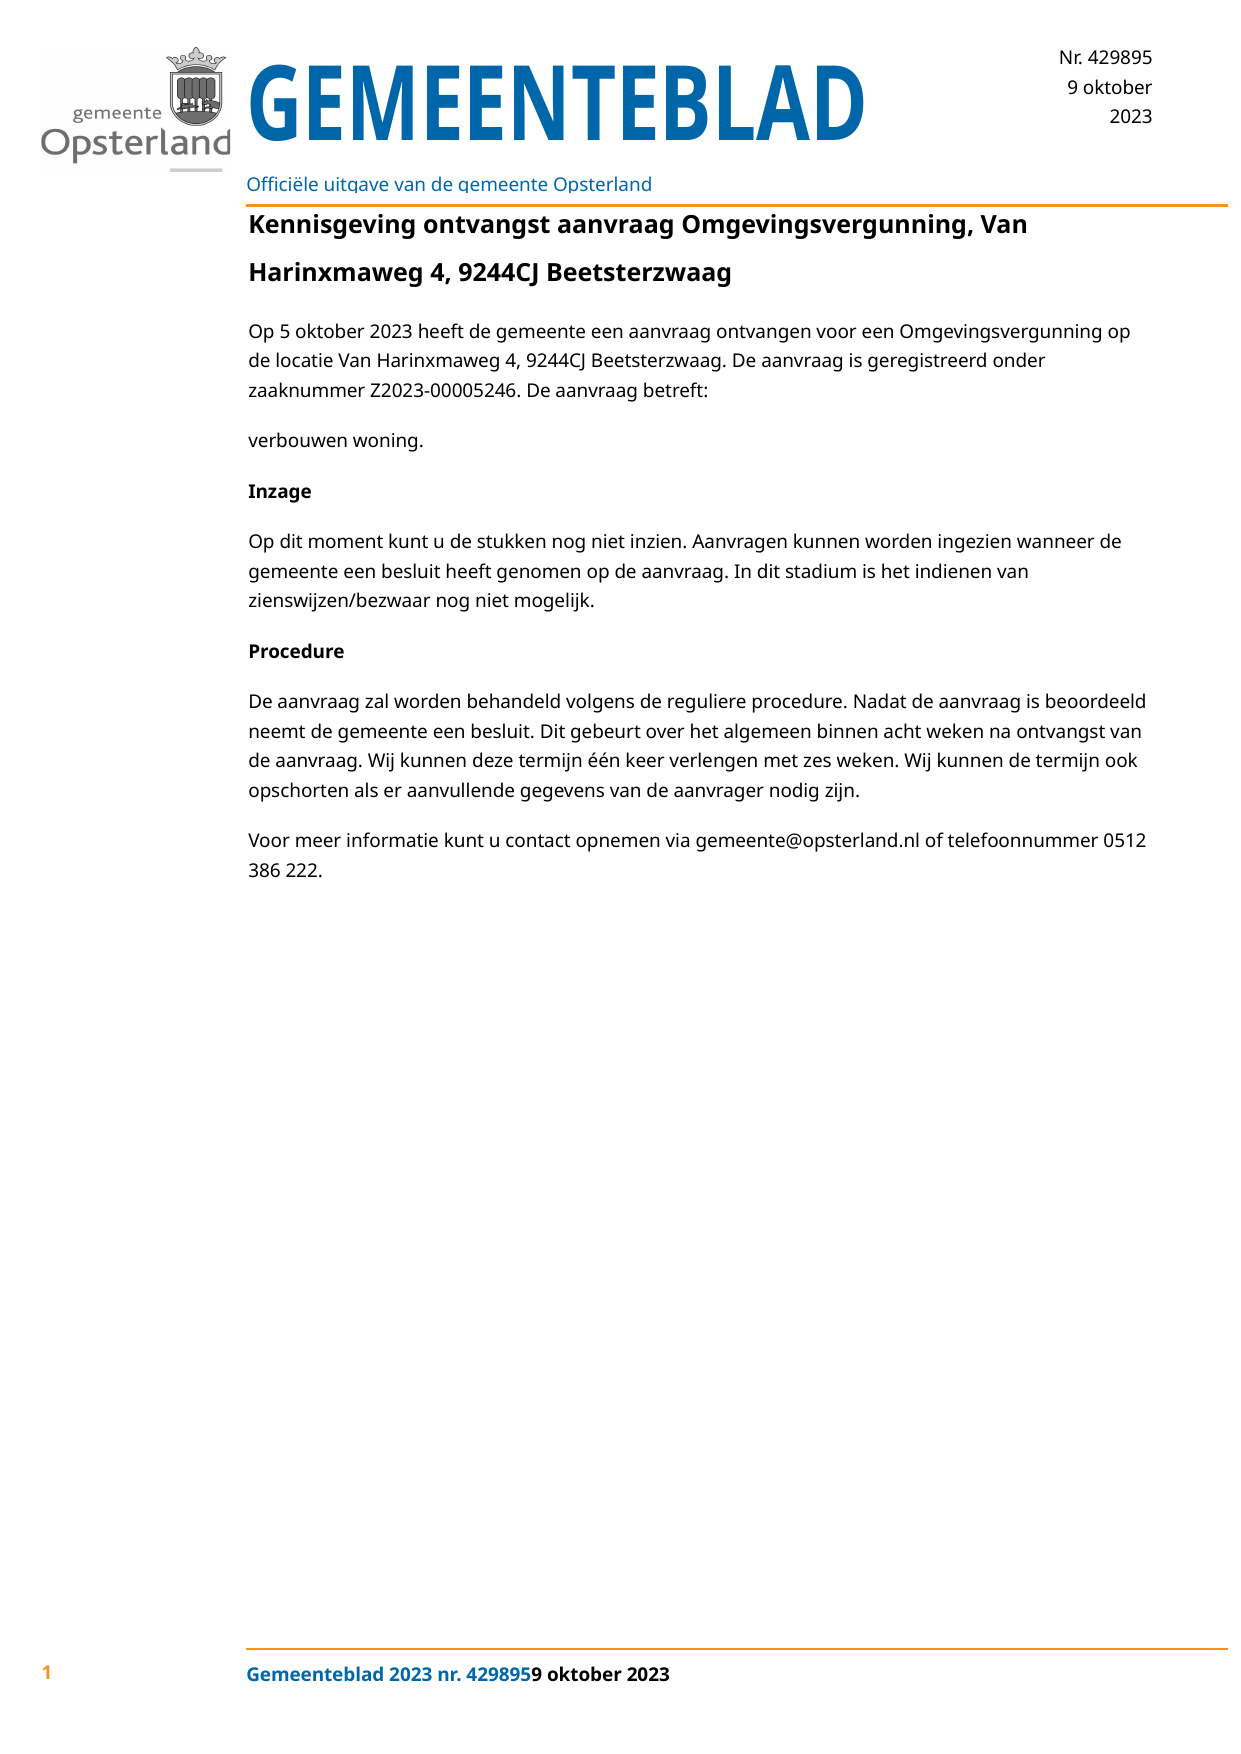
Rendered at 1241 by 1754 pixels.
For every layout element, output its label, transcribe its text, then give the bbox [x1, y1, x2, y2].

text Op 5 oktober 2023 heeft de gemeente een aanvraag ontvangen voor een Omgevingsvergunning op de locatie Van Harinxmaweg 4, 9244CJ Beetsterzwaag. De aanvraag is geregistreerd onder zaaknummer Z2023-00005246. De aanvraag betreft: [248, 318, 1152, 403]
text Kennisgeving ontvangst aanvraag Omgevingsvergunning, Van Harinxmaweg 4, 9244CJ Beetsterzwaag [248, 207, 1152, 288]
text Voor meer informatie kunt u contact opnemen via gemeente@opsterland.nl of telefoonnummer 0512 386 222. [248, 827, 1152, 883]
text Op dit moment kunt u de stukken nog niet inzien. Aanvragen kunnen worden ingezien wanneer de gemeente een besluit heeft genomen op de aanvraag. In dit stadium is het indienen van zienswijzen/bezwaar nog niet mogelijk. [248, 528, 1152, 613]
text Inzage [248, 478, 1152, 504]
text verbouwen woning. [248, 427, 1152, 453]
text De aanvraag zal worden behandeld volgens de reguliere procedure. Nadat de aanvraag is beoordeeld neemt de gemeente een besluit. Dit gebeurt over het algemeen binnen acht weken na ontvangst van de aanvraag. Wij kunnen deze termijn één keer verlengen met zes weken. Wij kunnen de termijn ook opschorten als er aanvullende gegevens van de aanvrager nodig zijn. [248, 688, 1152, 803]
text Procedure [248, 638, 1152, 664]
picture [41, 47, 231, 172]
